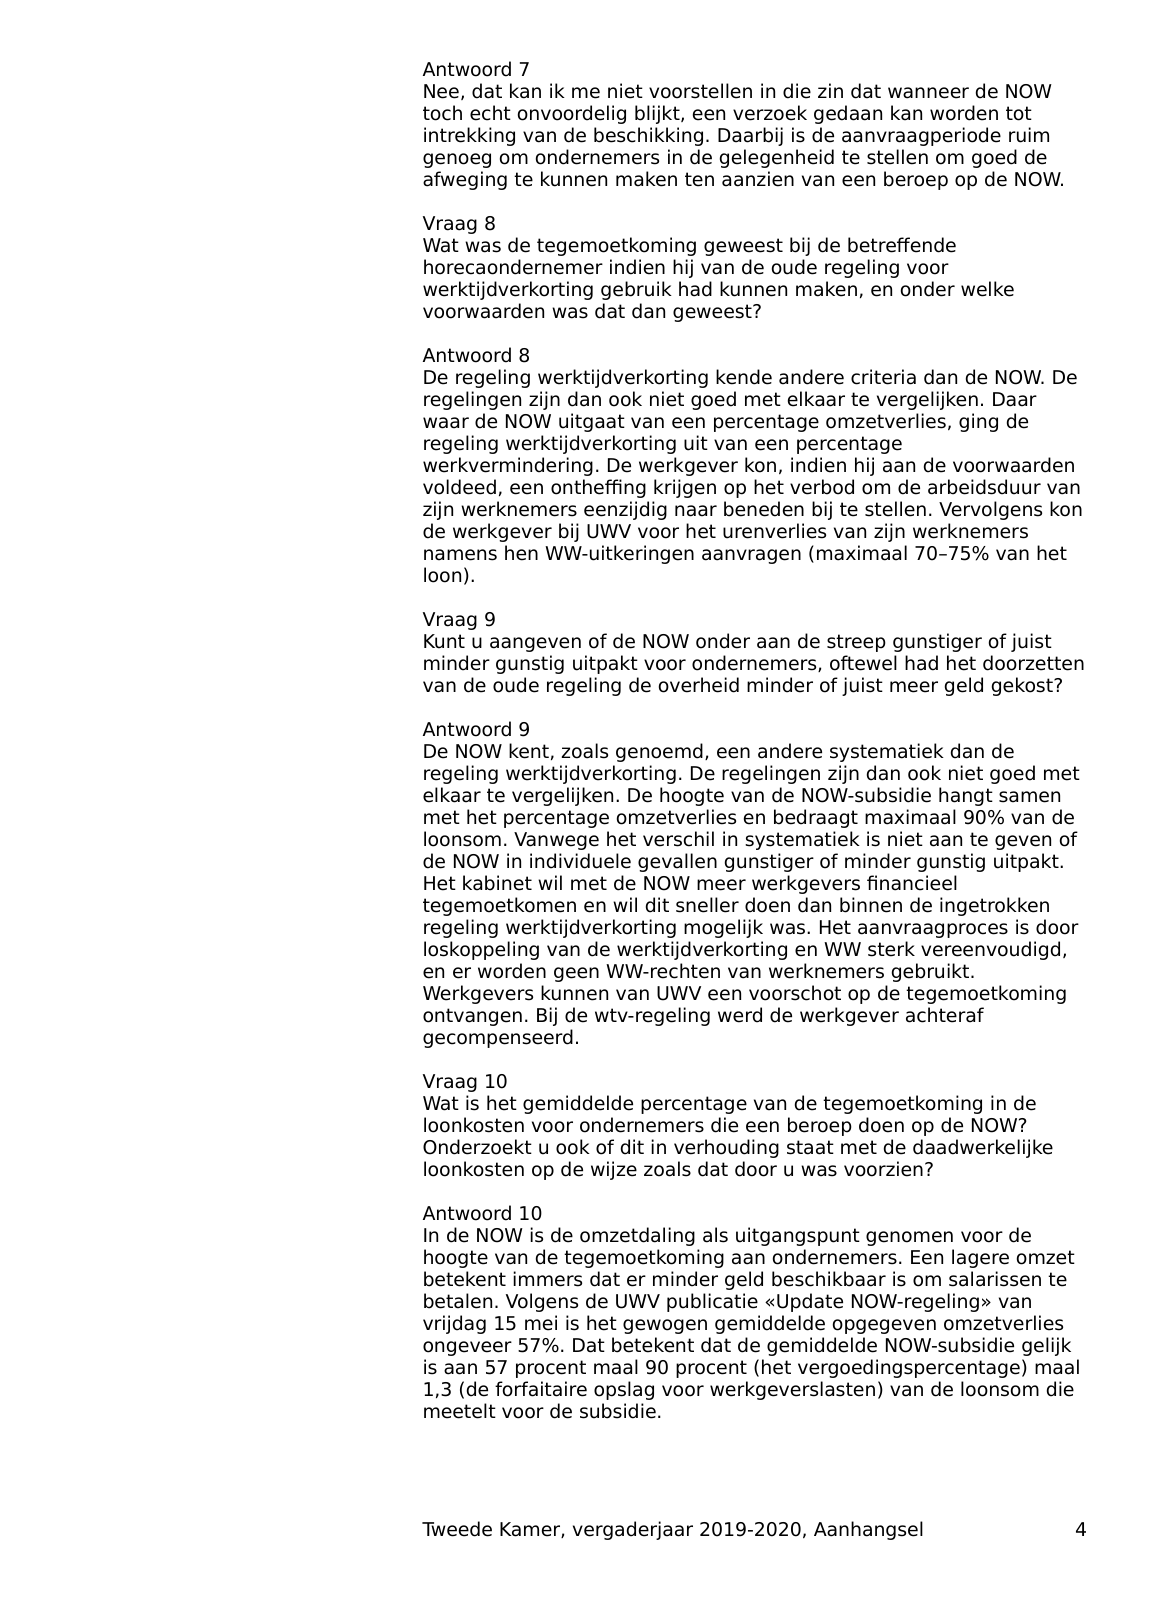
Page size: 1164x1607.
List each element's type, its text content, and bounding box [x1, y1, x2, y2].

text Vraag 10 [422, 1071, 1087, 1093]
text Wat was de tegemoetkoming geweest bij de betreffende horecaondernemer indien hij van de oude regeling voor werktijdverkorting gebruik had kunnen maken, en onder welke voorwaarden was dat dan geweest? [422, 235, 1087, 323]
text De NOW kent, zoals genoemd, een andere systematiek dan de regeling werktijdverkorting. De regelingen zijn dan ook niet goed met elkaar te vergelijken. De hoogte van de NOW-subsidie hangt samen met het percentage omzetverlies en bedraagt maximaal 90% van de loonsom. Vanwege het verschil in systematiek is niet aan te geven of de NOW in individuele gevallen gunstiger of minder gunstig uitpakt. Het kabinet wil met de NOW meer werkgevers financieel tegemoetkomen en wil dit sneller doen dan binnen de ingetrokken regeling werktijdverkorting mogelijk was. Het aanvraagproces is door loskoppeling van de werktijdverkorting en WW sterk vereenvoudigd, en er worden geen WW-rechten van werknemers gebruikt. Werkgevers kunnen van UWV een voorschot op de tegemoetkoming ontvangen. Bij de wtv-regeling werd de werkgever achteraf gecompenseerd. [422, 741, 1087, 1049]
text Vraag 8 [422, 213, 1087, 235]
text Antwoord 9 [422, 719, 1087, 741]
text Antwoord 10 [422, 1203, 1087, 1225]
text Vraag 9 [422, 609, 1087, 631]
text Antwoord 7 [422, 59, 1087, 81]
text De regeling werktijdverkorting kende andere criteria dan de NOW. De regelingen zijn dan ook niet goed met elkaar te vergelijken. Daar waar de NOW uitgaat van een percentage omzetverlies, ging de regeling werktijdverkorting uit van een percentage werkvermindering. De werkgever kon, indien hij aan de voorwaarden voldeed, een ontheffing krijgen op het verbod om de arbeidsduur van zijn werknemers eenzijdig naar beneden bij te stellen. Vervolgens kon de werkgever bij UWV voor het urenverlies van zijn werknemers namens hen WW-uitkeringen aanvragen (maximaal 70–75% van het loon). [422, 367, 1087, 587]
text Antwoord 8 [422, 345, 1087, 367]
text In de NOW is de omzetdaling als uitgangspunt genomen voor de hoogte van de tegemoetkoming aan ondernemers. Een lagere omzet betekent immers dat er minder geld beschikbaar is om salarissen te betalen. Volgens de UWV publicatie «Update NOW-regeling» van vrijdag 15 mei is het gewogen gemiddelde opgegeven omzetverlies ongeveer 57%. Dat betekent dat de gemiddelde NOW-subsidie gelijk is aan 57 procent maal 90 procent (het vergoedingspercentage) maal 1,3 (de forfaitaire opslag voor werkgeverslasten) van de loonsom die meetelt voor de subsidie. [422, 1225, 1087, 1423]
text Nee, dat kan ik me niet voorstellen in die zin dat wanneer de NOW toch echt onvoordelig blijkt, een verzoek gedaan kan worden tot intrekking van de beschikking. Daarbij is de aanvraagperiode ruim genoeg om ondernemers in de gelegenheid te stellen om goed de afweging te kunnen maken ten aanzien van een beroep op de NOW. [422, 81, 1087, 191]
text Wat is het gemiddelde percentage van de tegemoetkoming in de loonkosten voor ondernemers die een beroep doen op de NOW? Onderzoekt u ook of dit in verhouding staat met de daadwerkelijke loonkosten op de wijze zoals dat door u was voorzien? [422, 1093, 1087, 1181]
text Kunt u aangeven of de NOW onder aan de streep gunstiger of juist minder gunstig uitpakt voor ondernemers, oftewel had het doorzetten van de oude regeling de overheid minder of juist meer geld gekost? [422, 631, 1087, 697]
